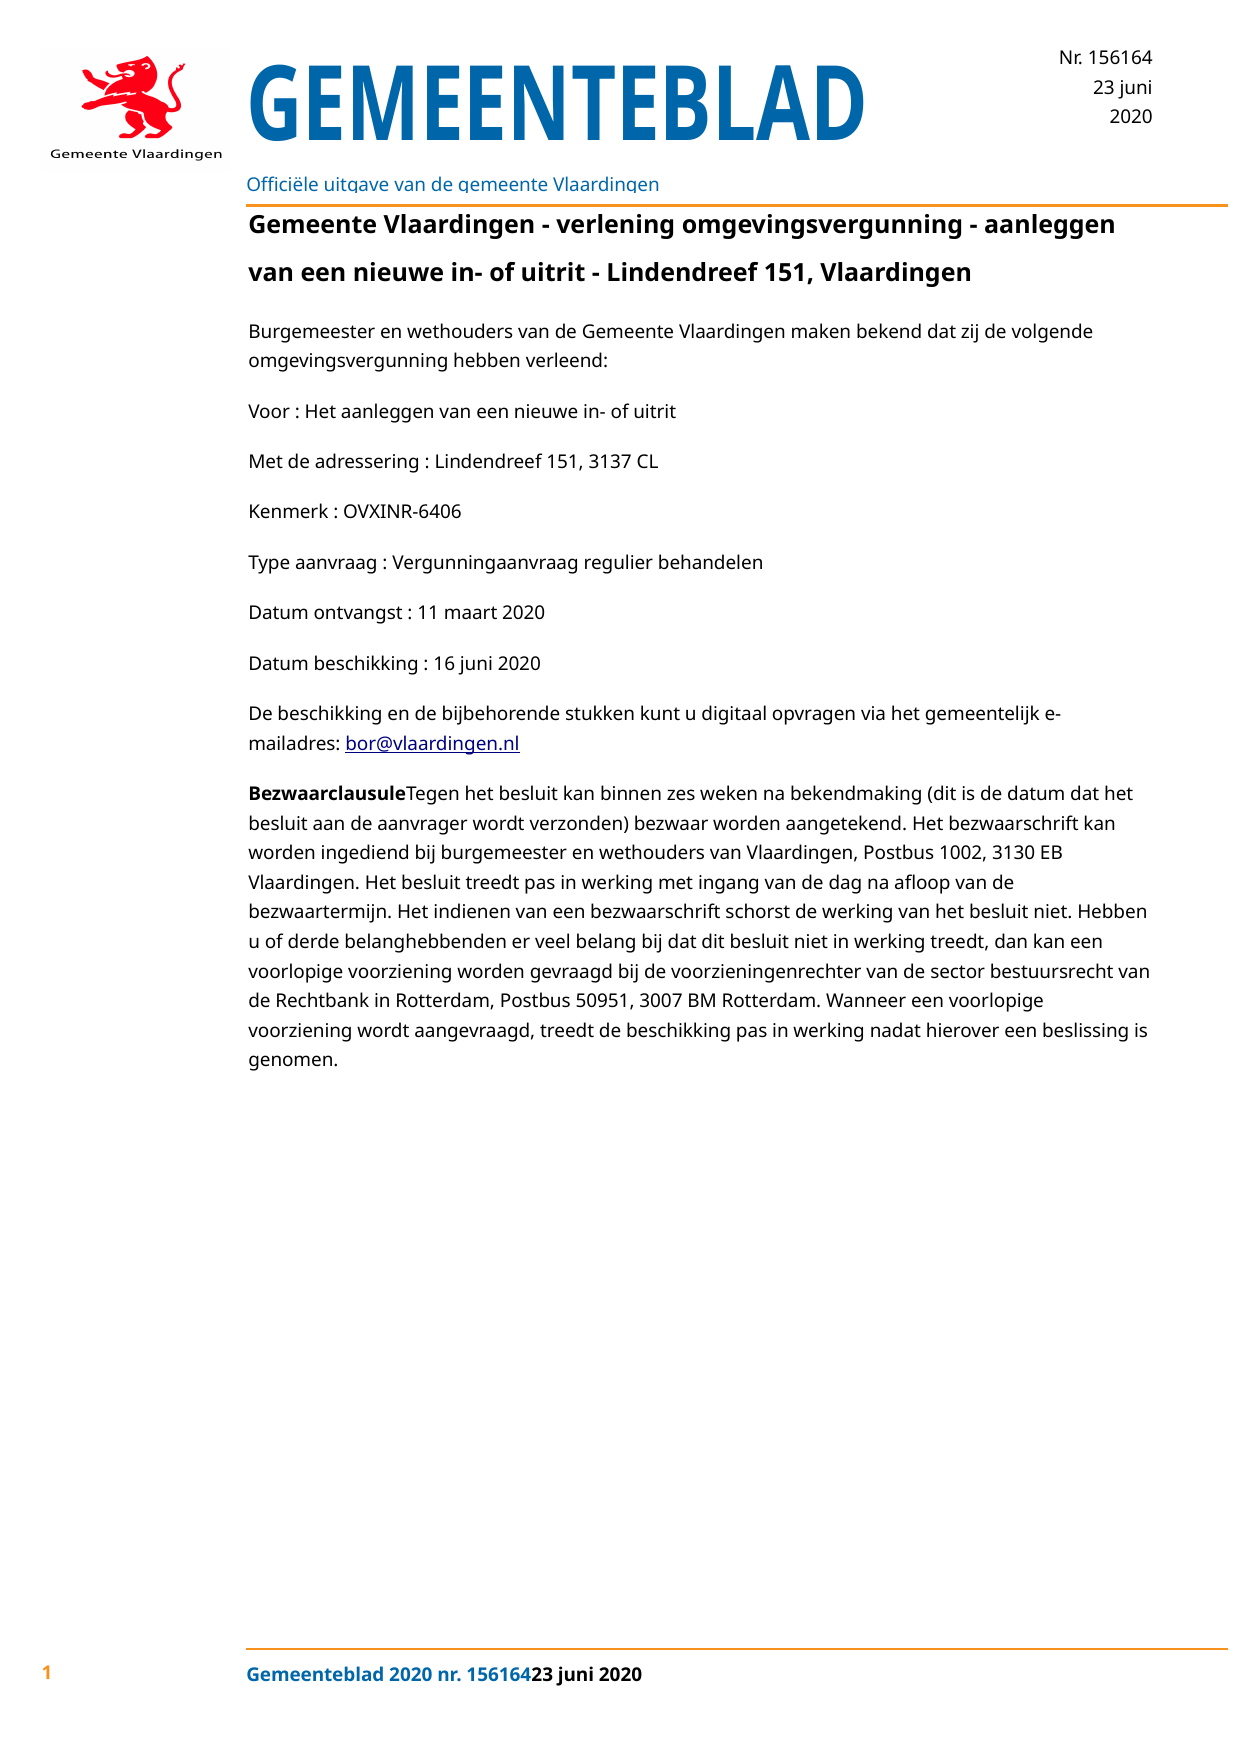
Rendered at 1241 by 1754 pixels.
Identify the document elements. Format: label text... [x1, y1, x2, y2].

text Gemeente Vlaardingen - verlening omgevingsvergunning - aanleggen van een nieuwe in- of uitrit - Lindendreef 151, Vlaardingen [248, 207, 1152, 288]
text Datum beschikking : 16 juni 2020 [248, 650, 1152, 676]
text Kenmerk : OVXINR-6406 [248, 499, 1152, 524]
text Datum ontvangst : 11 maart 2020 [248, 599, 1152, 625]
text Burgemeester en wethouders van de Gemeente Vlaardingen maken bekend dat zij de volgende omgevingsvergunning hebben verleend: [248, 318, 1152, 373]
text BezwaarclausuleTegen het besluit kan binnen zes weken na bekendmaking (dit is de datum dat het besluit aan de aanvrager wordt verzonden) bezwaar worden aangetekend. Het bezwaarschrift kan worden ingediend bij burgemeester en wethouders van Vlaardingen, Postbus 1002, 3130 EB Vlaardingen. Het besluit treedt pas in werking met ingang van de dag na afloop van de bezwaartermijn. Het indienen van een bezwaarschrift schorst de werking van het besluit niet. Hebben u of derde belanghebbenden er veel belang bij dat dit besluit niet in werking treedt, dan kan een voorlopige voorziening worden gevraagd bij de voorzieningenrechter van de sector bestuursrecht van de Rechtbank in Rotterdam, Postbus 50951, 3007 BM Rotterdam. Wanneer een voorlopige voorziening wordt aangevraagd, treedt de beschikking pas in werking nadat hierover een beslissing is genomen. [248, 780, 1152, 1072]
text Type aanvraag : Vergunningaanvraag regulier behandelen [248, 549, 1152, 575]
text Met de adressering : Lindendreef 151, 3137 CL [248, 448, 1152, 474]
picture [41, 47, 231, 172]
text Voor : Het aanleggen van een nieuwe in- of uitrit [248, 398, 1152, 424]
text De beschikking en de bijbehorende stukken kunt u digitaal opvragen via het gemeentelijk e-mailadres: bor@vlaardingen.nl [248, 700, 1152, 756]
